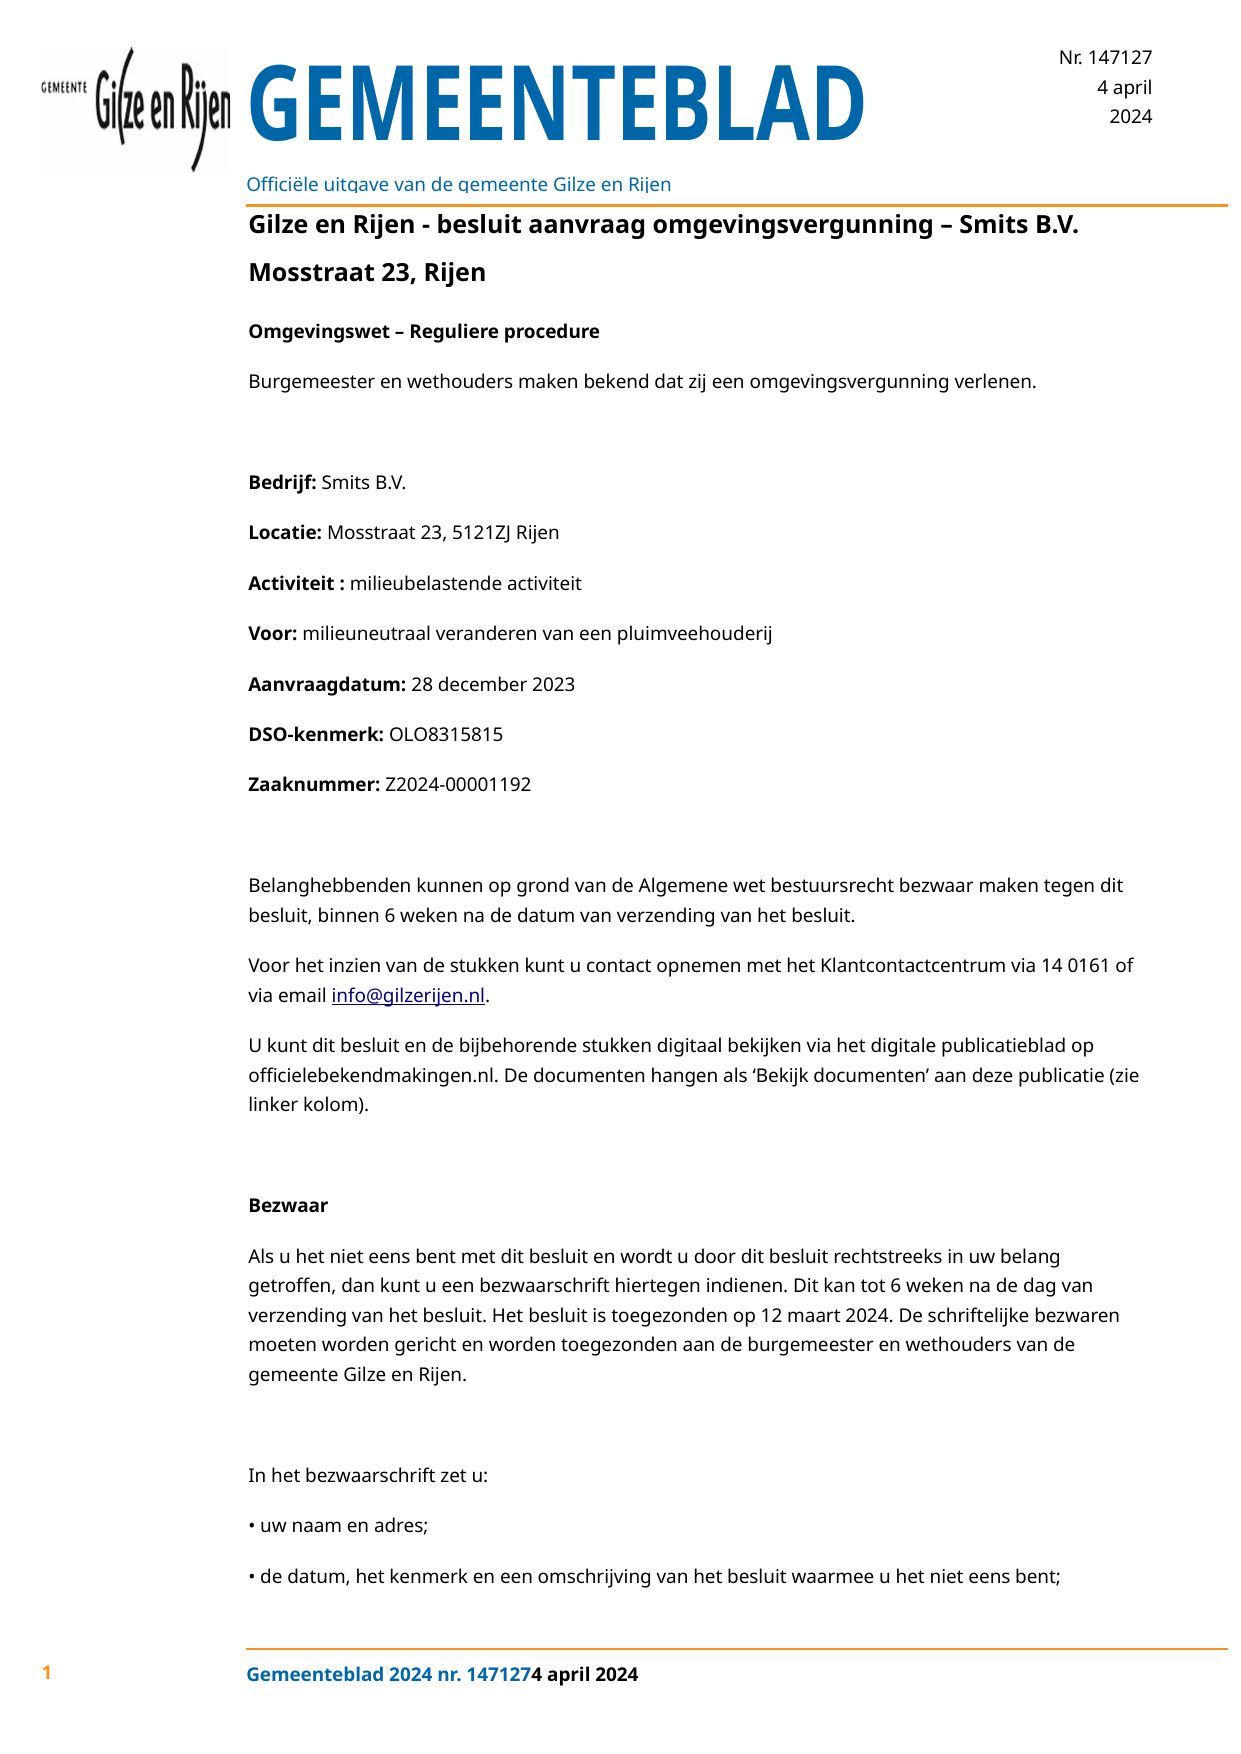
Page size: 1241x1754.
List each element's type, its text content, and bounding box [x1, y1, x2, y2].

text Bezwaar [248, 1192, 1152, 1218]
text Locatie: Mosstraat 23, 5121ZJ Rijen [248, 519, 1152, 545]
text Als u het niet eens bent met dit besluit en wordt u door dit besluit rechtstreeks in uw belang getroffen, dan kunt u een bezwaarschrift hiertegen indienen. Dit kan tot 6 weken na de dag van verzending van het besluit. Het besluit is toegezonden op 12 maart 2024. De schriftelijke bezwaren moeten worden gericht en worden toegezonden aan de burgemeester en wethouders van de gemeente Gilze en Rijen. [248, 1243, 1152, 1387]
text Bedrijf: Smits B.V. [248, 469, 1152, 495]
text Voor: milieuneutraal veranderen van een pluimveehouderij [248, 620, 1152, 646]
text Gilze en Rijen - besluit aanvraag omgevingsvergunning – Smits B.V. Mosstraat 23, Rijen [248, 207, 1152, 288]
text • de datum, het kenmerk en een omschrijving van het besluit waarmee u het niet eens bent; [248, 1563, 1152, 1589]
text Burgemeester en wethouders maken bekend dat zij een omgevingsvergunning verlenen. [248, 368, 1152, 394]
text In het bezwaarschrift zet u: [248, 1462, 1152, 1488]
text Omgevingswet – Reguliere procedure [248, 318, 1152, 344]
text Aanvraagdatum: 28 december 2023 [248, 671, 1152, 697]
picture [41, 47, 231, 172]
text U kunt dit besluit en de bijbehorende stukken digitaal bekijken via het digitale publicatieblad op officielebekendmakingen.nl. De documenten hangen als ‘Bekijk documenten’ aan deze publicatie (zie linker kolom). [248, 1032, 1152, 1117]
text Belanghebbenden kunnen op grond van de Algemene wet bestuursrecht bezwaar maken tegen dit besluit, binnen 6 weken na de datum van verzending van het besluit. [248, 872, 1152, 928]
text • uw naam en adres; [248, 1512, 1152, 1538]
text Voor het inzien van de stukken kunt u contact opnemen met het Klantcontactcentrum via 14 0161 of via email info@gilzerijen.nl. [248, 952, 1152, 1008]
text DSO-kenmerk: OLO8315815 [248, 721, 1152, 747]
text Activiteit : milieubelastende activiteit [248, 570, 1152, 596]
text Zaaknummer: Z2024-00001192 [248, 772, 1152, 797]
